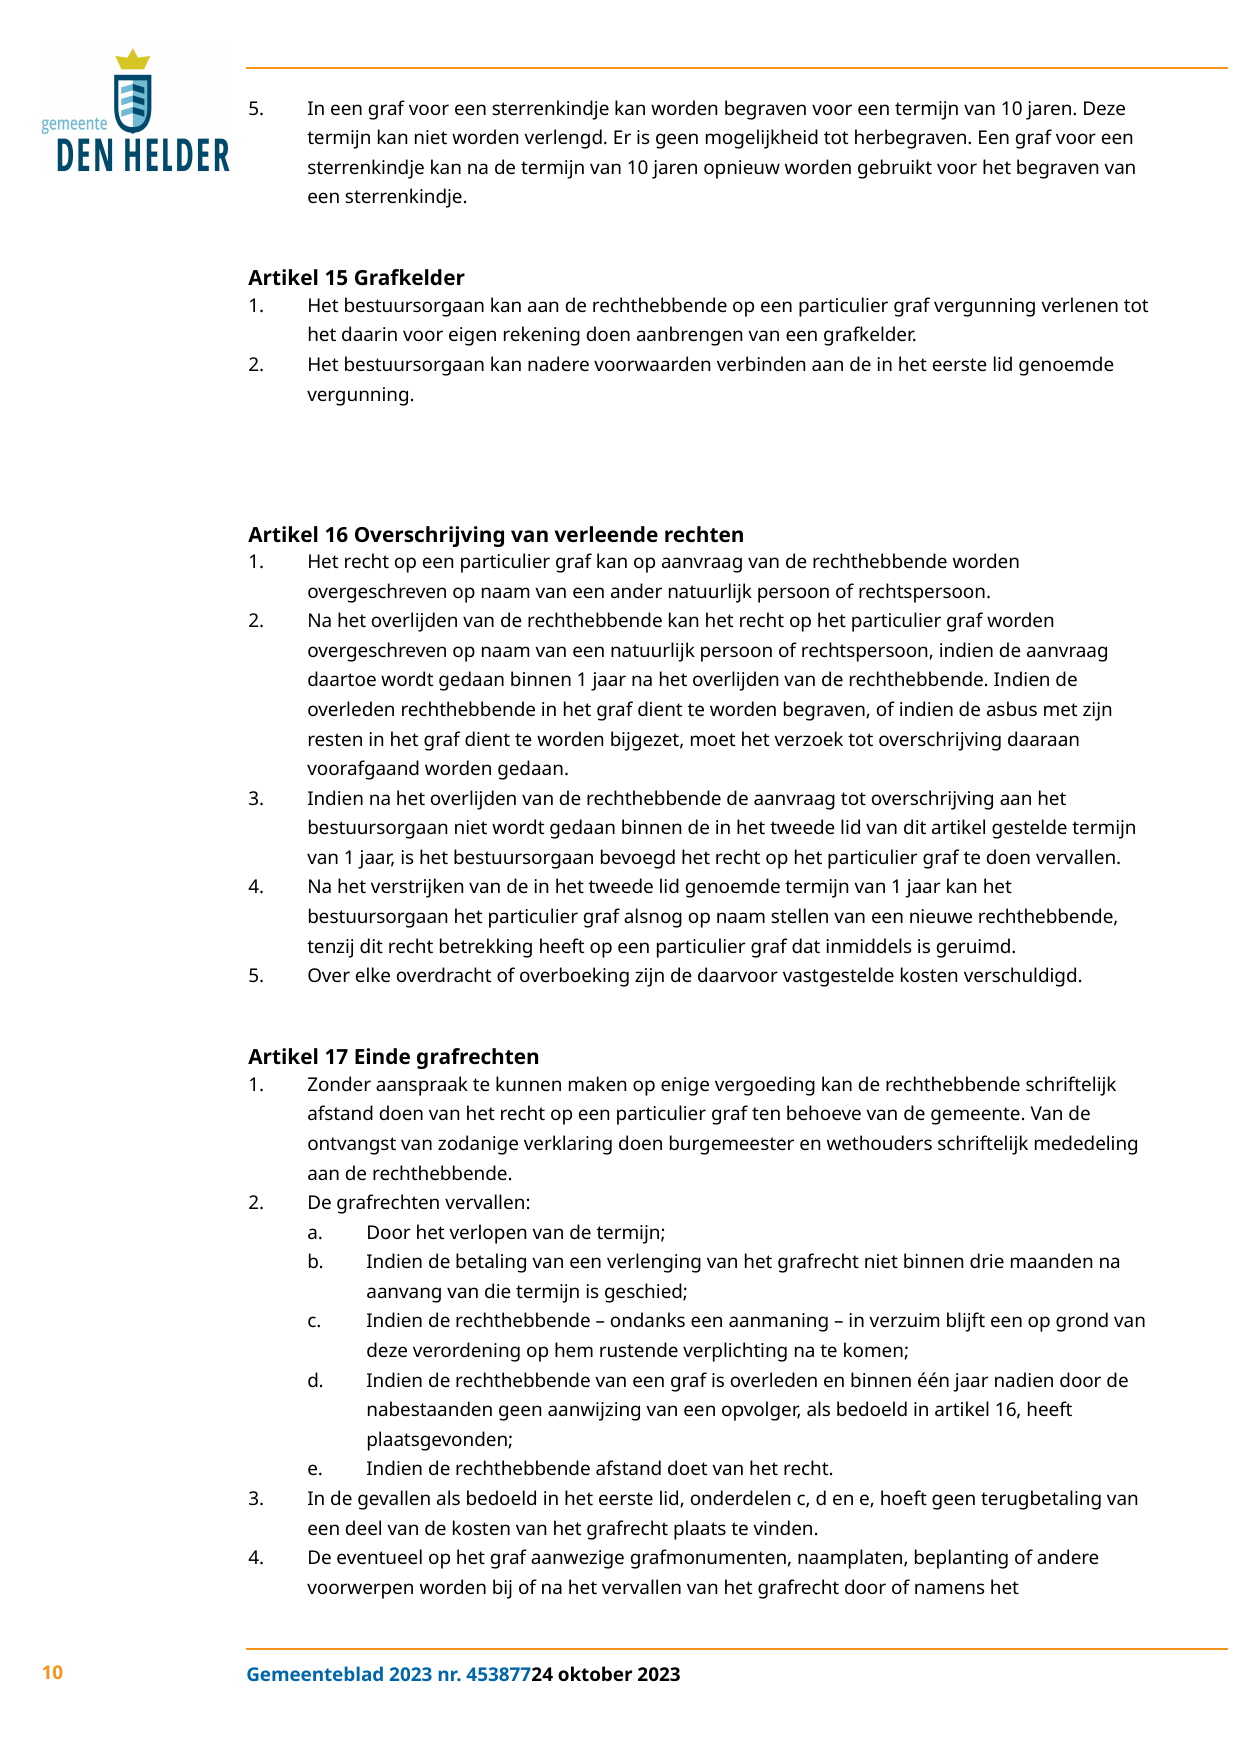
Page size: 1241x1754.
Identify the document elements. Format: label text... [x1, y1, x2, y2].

picture [63, 144, 68, 165]
list Over elke overdracht of overboeking zijn de daarvoor vastgestelde kosten verschuldigd. [248, 962, 1152, 988]
text Artikel 16 Overschrijving van verleende rechten [248, 520, 1152, 548]
list Indien de rechthebbende van een graf is overleden en binnen één jaar nadien door de nabestaanden geen aanwijzing van een opvolger, als bedoeld in artikel 16, heeft plaatsgevonden; [307, 1367, 1152, 1452]
text Artikel 17 Einde grafrechten [248, 1042, 1152, 1071]
list Het bestuursorgaan kan nadere voorwaarden verbinden aan de in het eerste lid genoemde vergunning. [248, 351, 1152, 406]
list Indien de rechthebbende – ondanks een aanmaning – in verzuim blijft een op grond van deze verordening op hem rustende verplichting na te komen; [307, 1308, 1152, 1363]
list In de gevallen als bedoeld in het eerste lid, onderdelen c, d en e, hoeft geen terugbetaling van een deel van de kosten van het grafrecht plaats te vinden. [248, 1485, 1152, 1540]
list Na het verstrijken van de in het tweede lid genoemde termijn van 1 jaar kan het bestuursorgaan het particulier graf alsnog op naam stellen van een nieuwe rechthebbende, tenzij dit recht betrekking heeft op een particulier graf dat inmiddels is geruimd. [248, 874, 1152, 959]
picture [220, 160, 224, 172]
list Het bestuursorgaan kan aan de rechthebbende op een particulier graf vergunning verlenen tot het daarin voor eigen rekening doen aanbrengen van een grafkelder. [248, 292, 1152, 347]
list In een graf voor een sterrenkindje kan worden begraven voor een termijn van 10 jaren. Deze termijn kan niet worden verlengd. Er is geen mogelijkheid tot herbegraven. Een graf voor een sterrenkindje kan na de termijn van 10 jaren opnieuw worden gebruikt voor het begraven van een sterrenkindje. [248, 95, 1152, 209]
list Het recht op een particulier graf kan op aanvraag van de rechthebbende worden overgeschreven op naam van een ander natuurlijk persoon of rechtspersoon. [248, 548, 1152, 604]
list Indien de betaling van een verlenging van het grafrecht niet binnen drie maanden na aanvang van die termijn is geschied; [307, 1248, 1152, 1304]
list Zonder aanspraak te kunnen maken op enige vergoeding kan de rechthebbende schriftelijk afstand doen van het recht op een particulier graf ten behoeve van de gemeente. Van de ontvangst van zodanige verklaring doen burgemeester en wethouders schriftelijk mededeling aan de rechthebbende. [248, 1071, 1152, 1185]
picture [100, 154, 106, 172]
list Indien de rechthebbende afstand doet van het recht. [307, 1456, 1152, 1481]
list De eventueel op het graf aanwezige grafmonumenten, naamplaten, beplanting of andere voorwerpen worden bij of na het vervallen van het grafrecht door of namens het [248, 1544, 1152, 1599]
list De grafrechten vervallen: [248, 1189, 1152, 1215]
text Artikel 15 Grafkelder [248, 263, 1152, 292]
list Indien na het overlijden van de rechthebbende de aanvraag tot overschrijving aan het bestuursorgaan niet wordt gedaan binnen de in het tweede lid van dit artikel gestelde termijn van 1 jaar, is het bestuursorgaan bevoegd het recht op het particulier graf te doen vervallen. [248, 785, 1152, 870]
picture [41, 47, 231, 172]
list Na het overlijden van de rechthebbende kan het recht op het particulier graf worden overgeschreven op naam van een natuurlijk persoon of rechtspersoon, indien de aanvraag daartoe wordt gedaan binnen 1 jaar na het overlijden van de rechthebbende. Indien de overleden rechthebbende in het graf dient te worden begraven, of indien de asbus met zijn resten in het graf dient te worden bijgezet, moet het verzoek tot overschrijving daaraan voorafgaand worden gedaan. [248, 607, 1152, 781]
picture [182, 144, 187, 165]
picture [130, 157, 135, 172]
list Door het verlopen van de termijn; [307, 1219, 1152, 1244]
